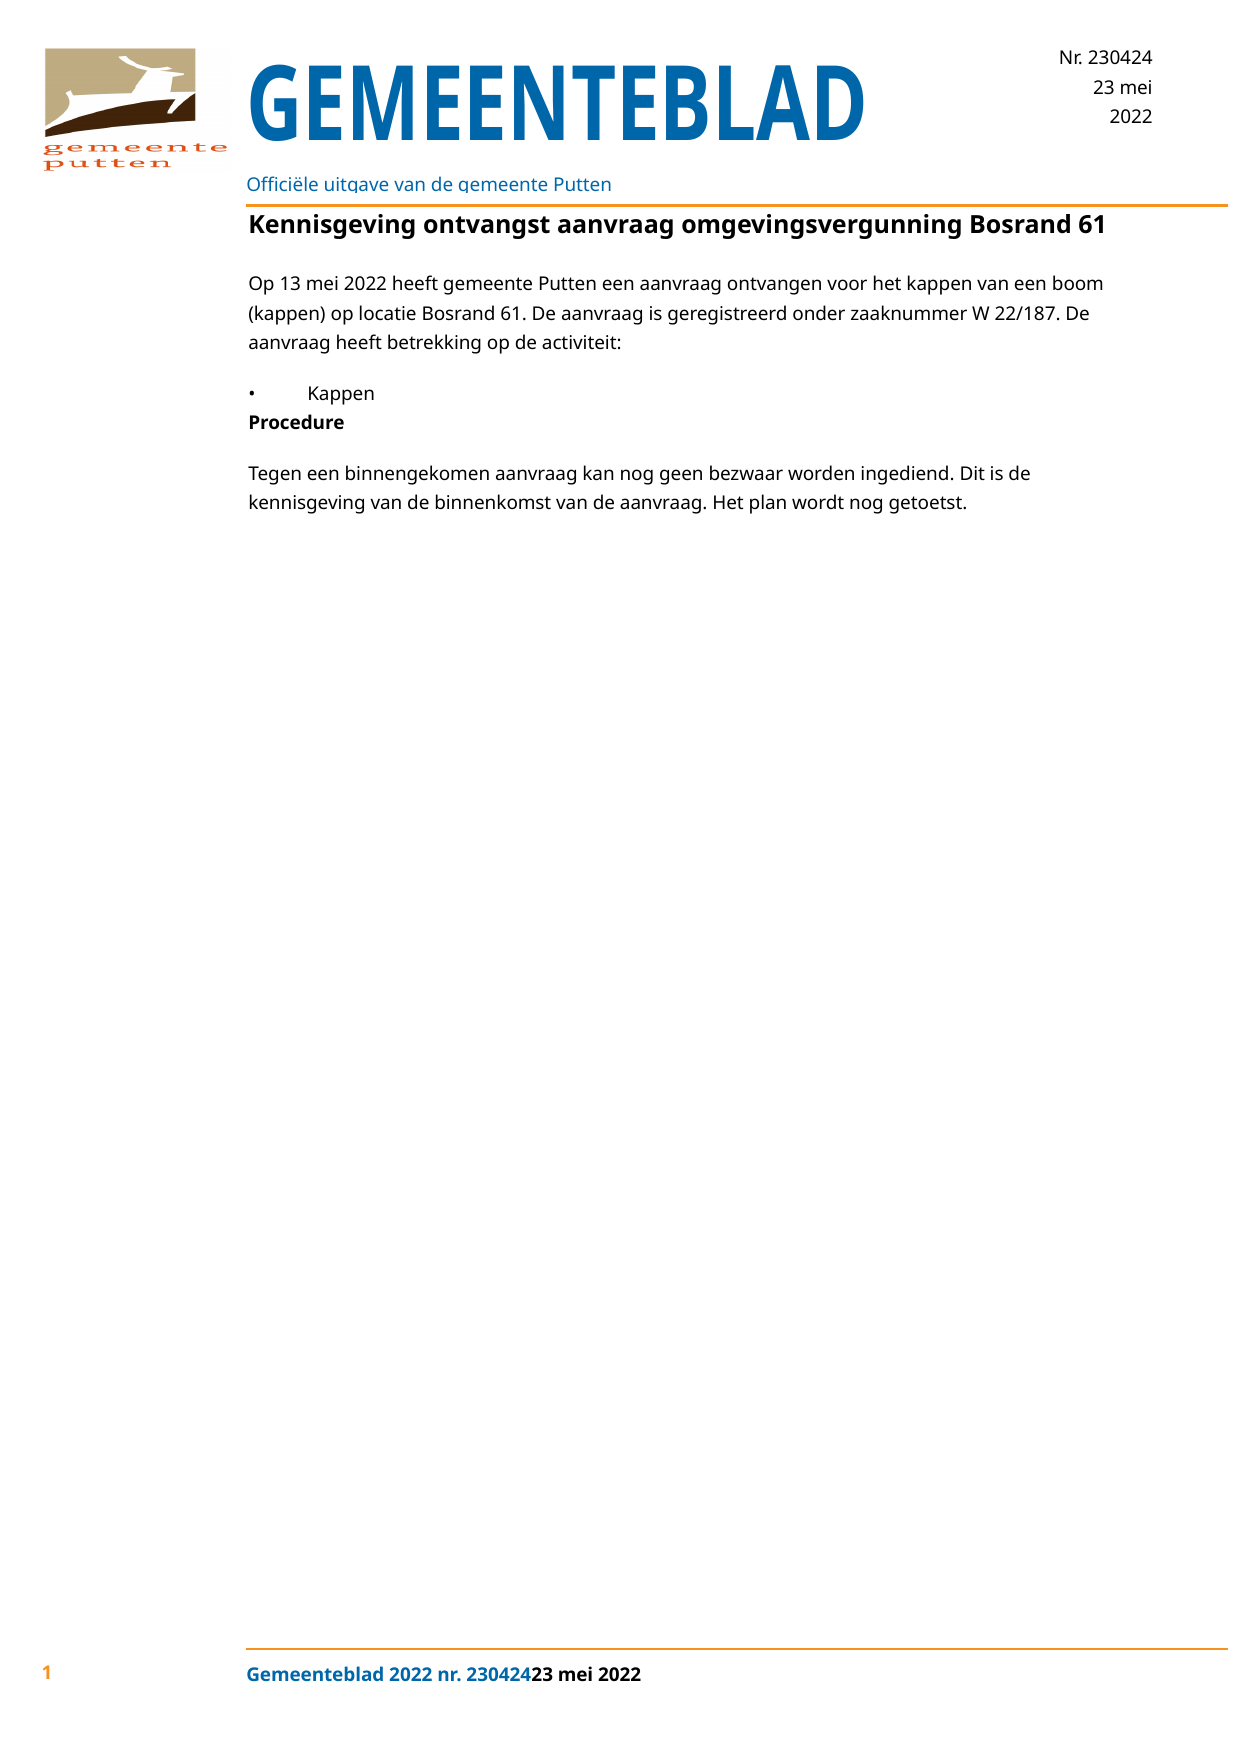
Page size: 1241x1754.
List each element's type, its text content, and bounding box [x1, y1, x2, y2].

text Tegen een binnengekomen aanvraag kan nog geen bezwaar worden ingediend. Dit is de kennisgeving van de binnenkomst van de aanvraag. Het plan wordt nog getoetst. [248, 460, 1152, 515]
text Procedure [248, 409, 1152, 435]
picture [41, 47, 231, 172]
list Kappen [248, 380, 1152, 406]
text Op 13 mei 2022 heeft gemeente Putten een aanvraag ontvangen voor het kappen van een boom (kappen) op locatie Bosrand 61. De aanvraag is geregistreerd onder zaaknummer W 22/187. De aanvraag heeft betrekking op de activiteit: [248, 270, 1152, 355]
text Kennisgeving ontvangst aanvraag omgevingsvergunning Bosrand 61 [248, 207, 1152, 241]
